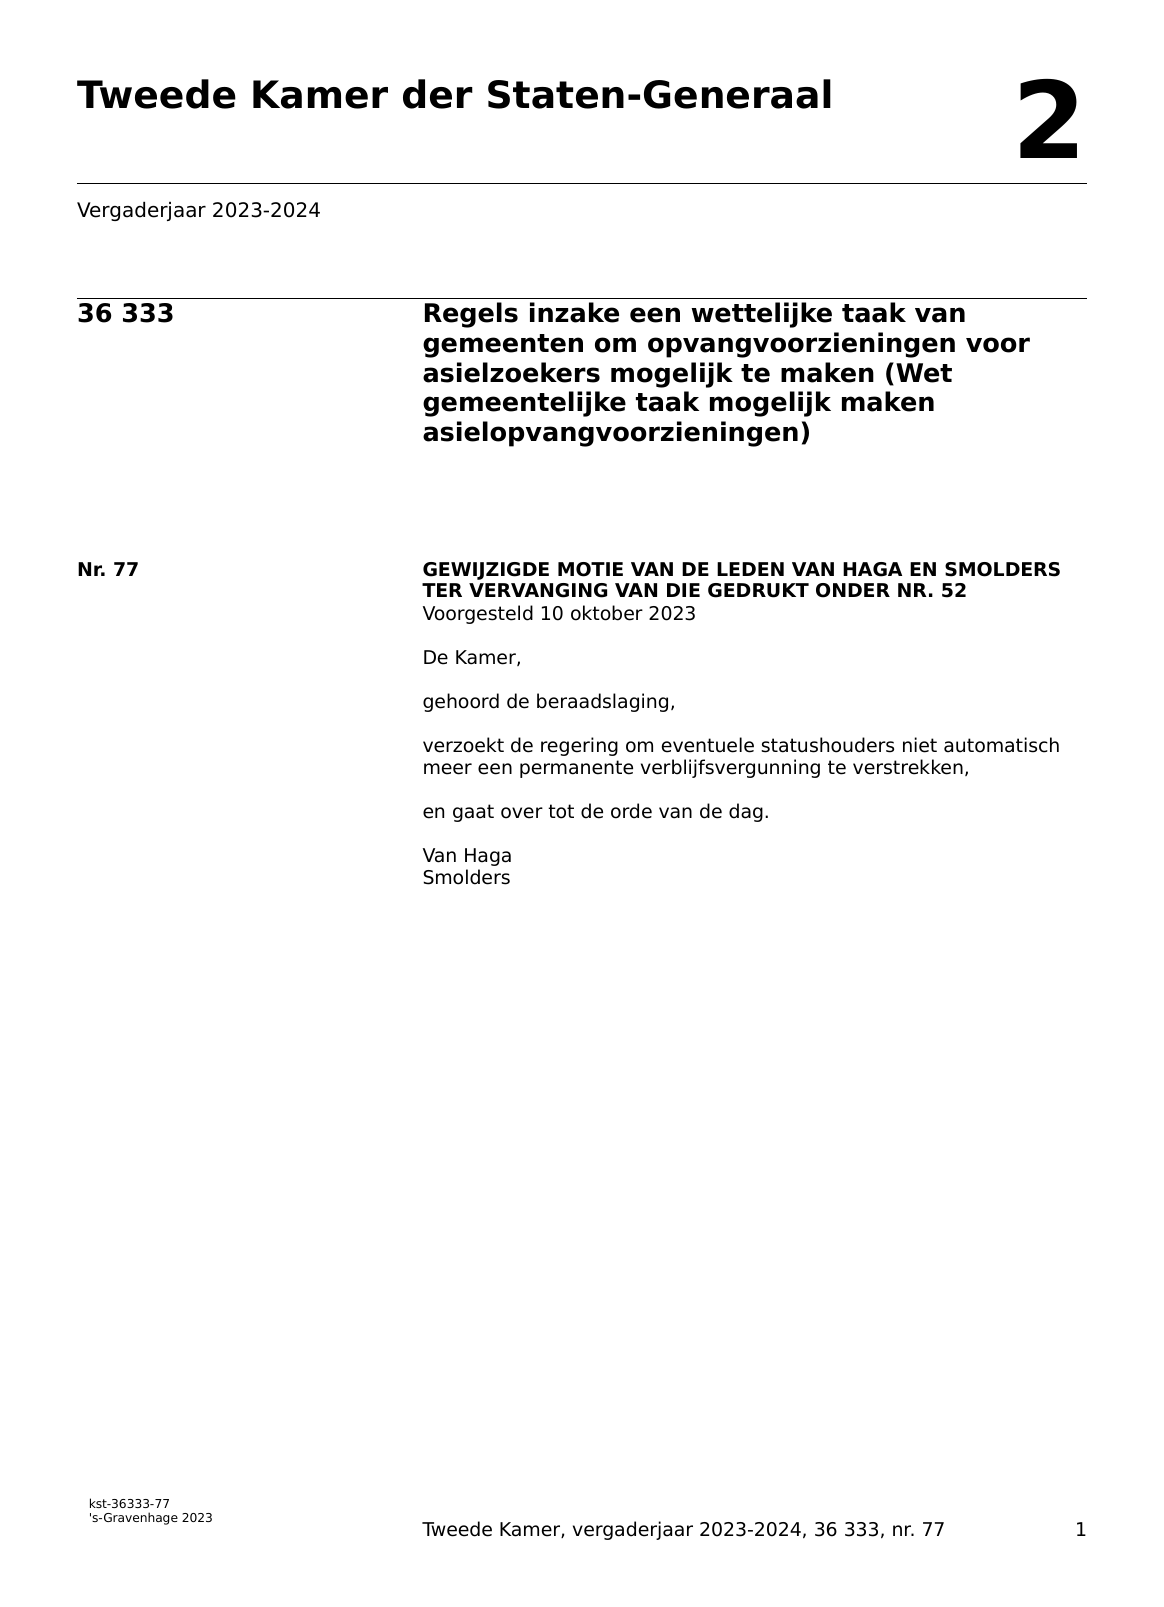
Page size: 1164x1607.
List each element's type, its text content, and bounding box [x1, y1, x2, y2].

text verzoekt de regering om eventuele statushouders niet automatisch meer een permanente verblijfsvergunning te verstrekken, [422, 735, 1087, 779]
table_header Tweede Kamer der Staten-Generaal [77, 59, 886, 183]
text gehoord de beraadslaging, [422, 691, 1087, 713]
text kst-36333-77 [88, 1497, 323, 1511]
text Van Haga [422, 845, 1087, 867]
text 's-Gravenhage 2023 [88, 1511, 323, 1525]
text De Kamer, [422, 647, 1087, 668]
text Smolders [422, 867, 1087, 889]
subtitle Nr. 77 GEWIJZIGDE MOTIE VAN DE LEDEN VAN HAGA EN SMOLDERS TER VERVANGING VAN DIE GEDRUKT ONDER NR. 52 [77, 558, 1087, 602]
subtitle 36 333 Regels inzake een wettelijke taak van gemeenten om opvangvoorzieningen voor asielzoekers mogelijk te maken (Wet gemeentelijke taak mogelijk maken asielopvangvoorzieningen) [77, 299, 1087, 447]
table_header 2 [886, 59, 1087, 183]
text en gaat over tot de orde van de dag. [422, 801, 1087, 823]
table_cell Vergaderjaar 2023-2024 [77, 184, 1087, 298]
text Voorgesteld 10 oktober 2023 [422, 602, 1087, 624]
